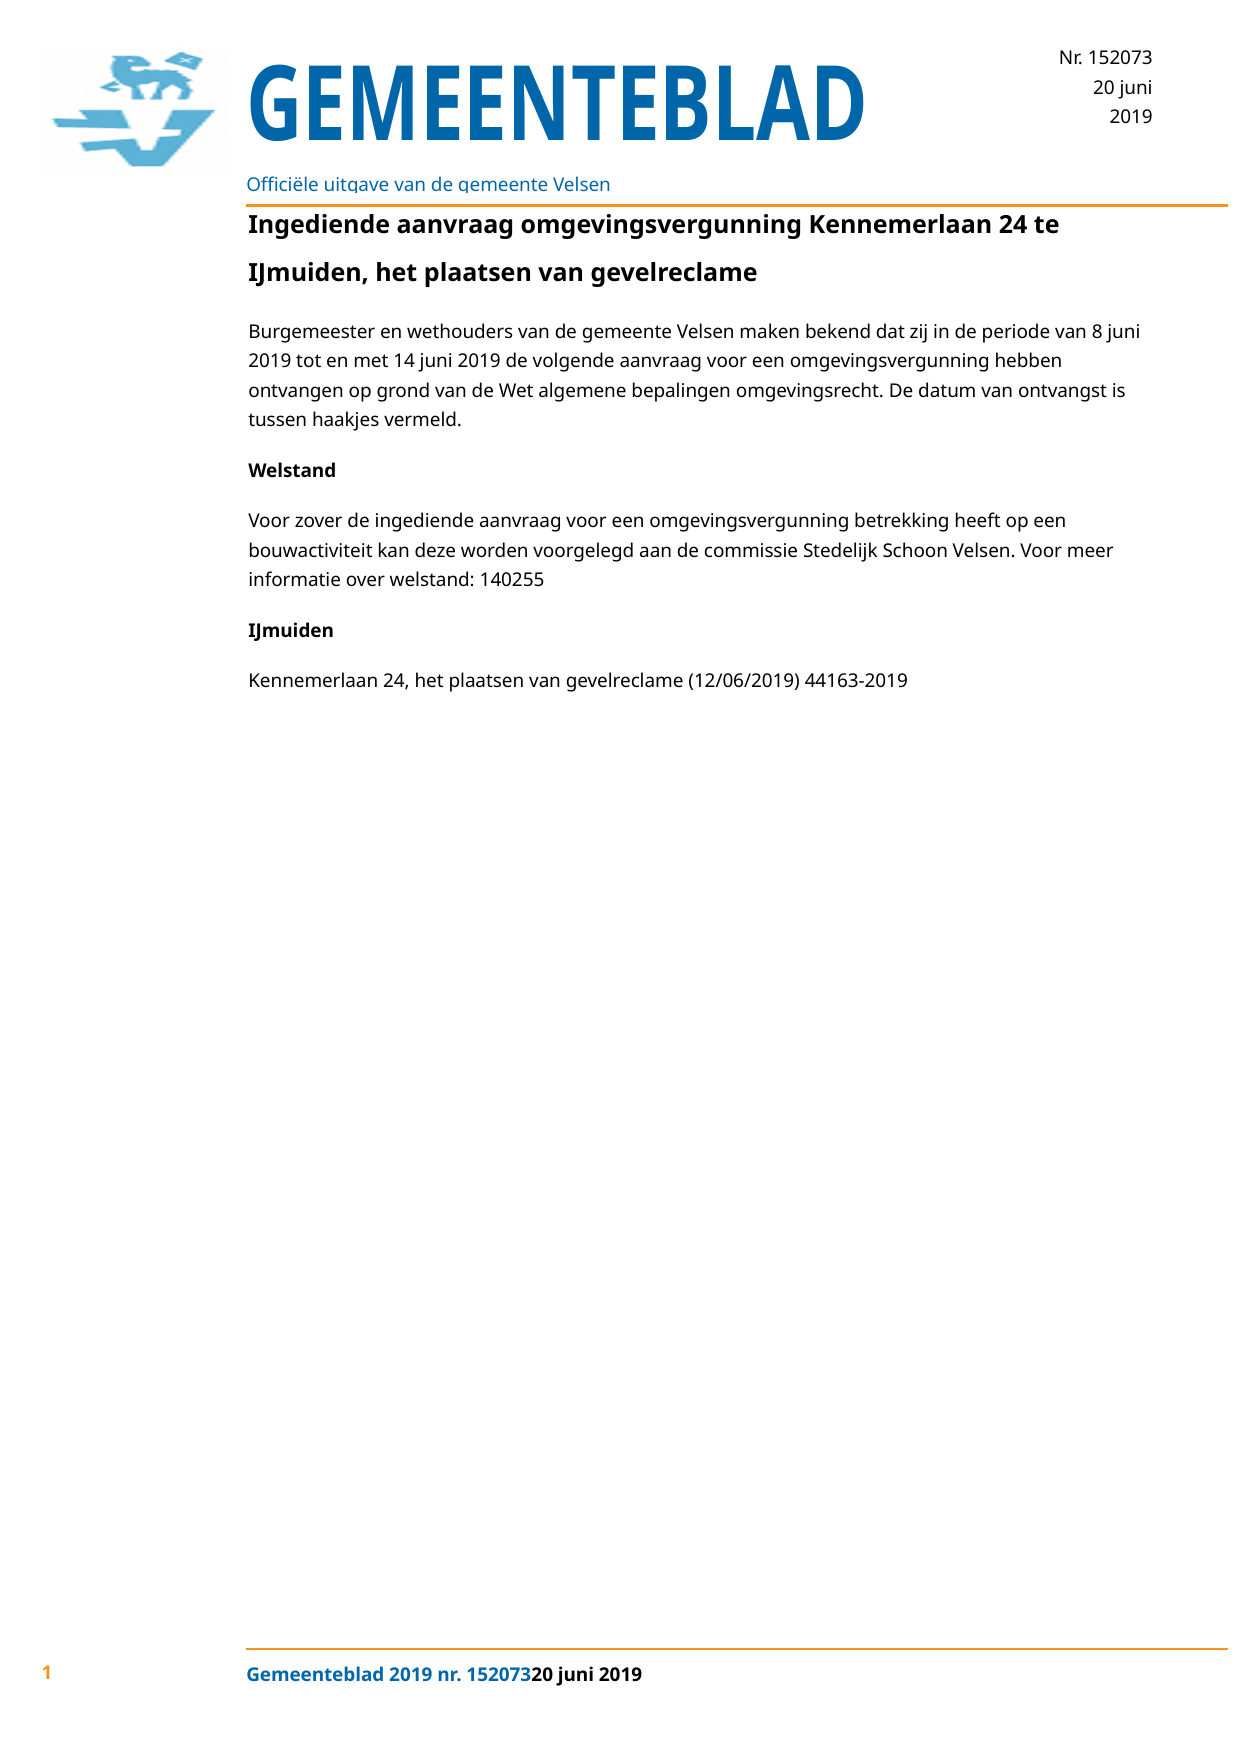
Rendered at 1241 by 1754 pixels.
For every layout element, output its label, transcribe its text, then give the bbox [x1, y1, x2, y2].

text Ingediende aanvraag omgevingsvergunning Kennemerlaan 24 te IJmuiden, het plaatsen van gevelreclame [248, 207, 1152, 288]
text Welstand [248, 457, 1152, 483]
text Voor zover de ingediende aanvraag voor een omgevingsvergunning betrekking heeft op een bouwactiviteit kan deze worden voorgelegd aan de commissie Stedelijk Schoon Velsen. Voor meer informatie over welstand: 140255 [248, 507, 1152, 592]
text Kennemerlaan 24, het plaatsen van gevelreclame (12/06/2019) 44163-2019 [248, 667, 1152, 693]
picture [41, 47, 231, 172]
text IJmuiden [248, 617, 1152, 643]
text Burgemeester en wethouders van de gemeente Velsen maken bekend dat zij in de periode van 8 juni 2019 tot en met 14 juni 2019 de volgende aanvraag voor een omgevingsvergunning hebben ontvangen op grond van de Wet algemene bepalingen omgevingsrecht. De datum van ontvangst is tussen haakjes vermeld. [248, 318, 1152, 432]
